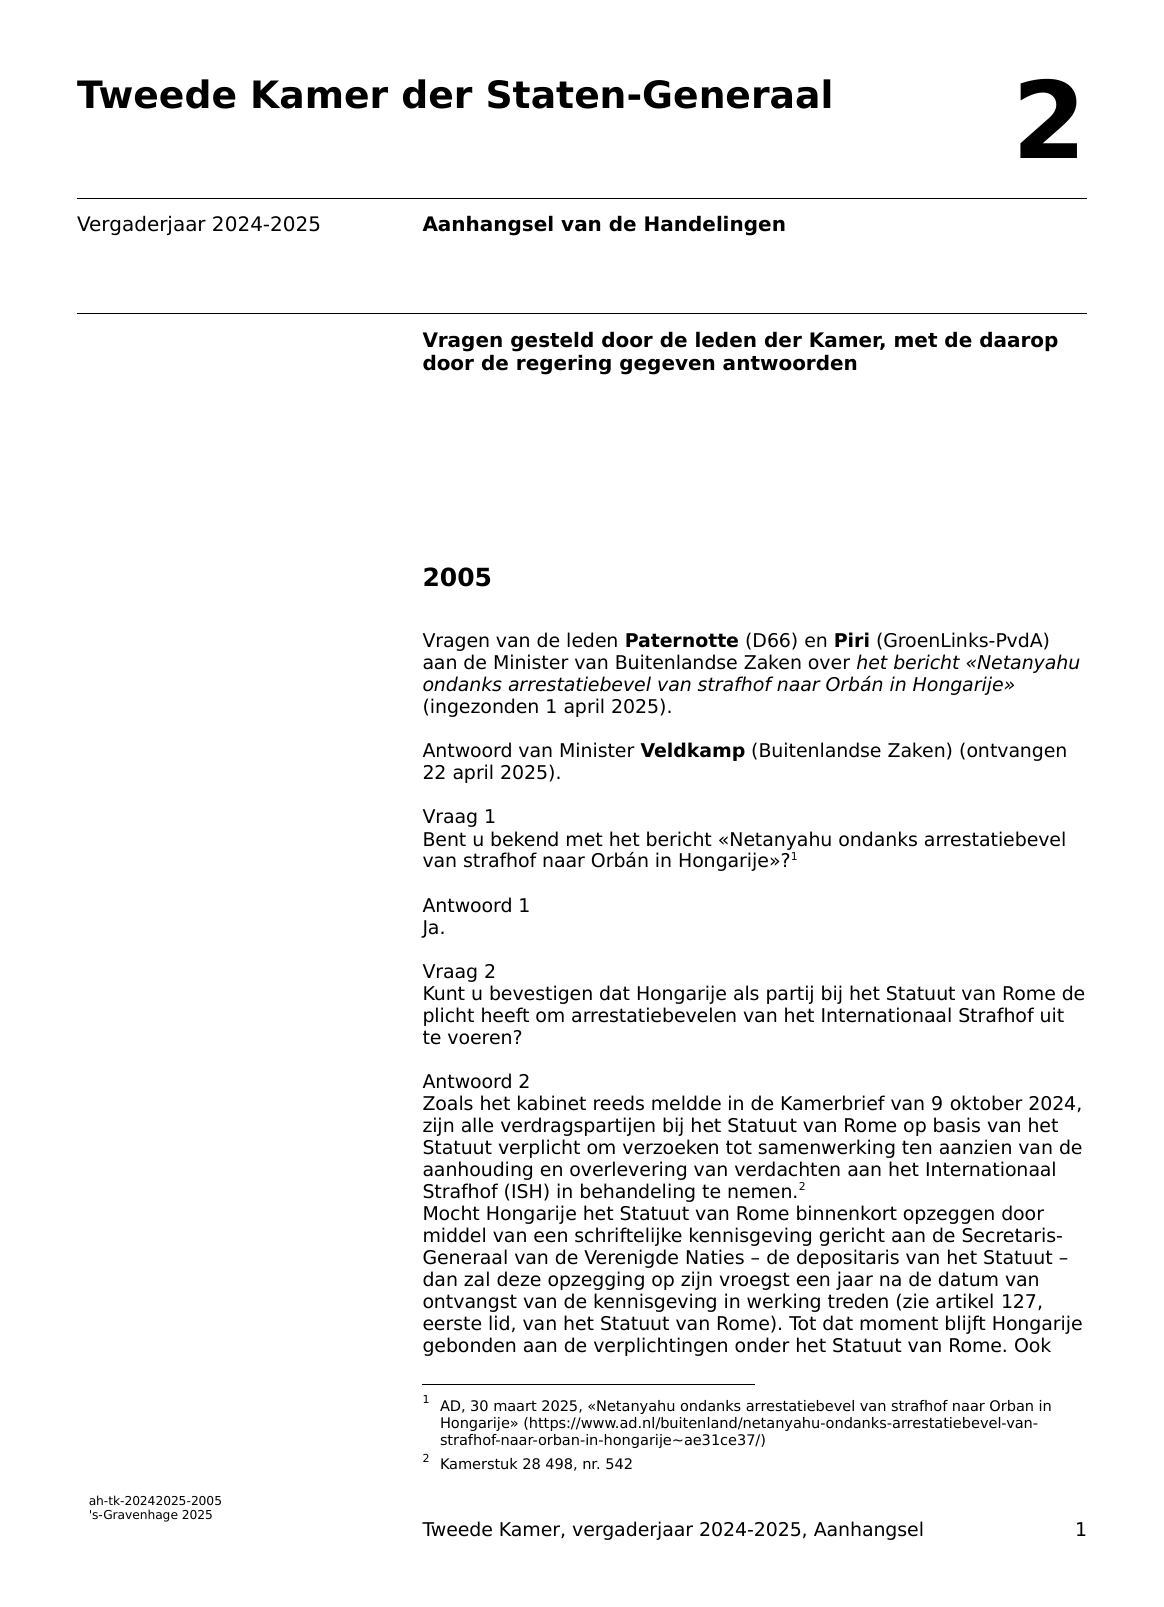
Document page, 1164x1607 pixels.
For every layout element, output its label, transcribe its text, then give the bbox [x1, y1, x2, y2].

text Antwoord van Minister Veldkamp (Buitenlandse Zaken) (ontvangen 22 april 2025). [422, 740, 1087, 784]
table_cell [77, 314, 422, 375]
text AD, 30 maart 2025, «Netanyahu ondanks arrestatiebevel van strafhof naar Orban in Hongarije» (https://www.ad.nl/buitenland/netanyahu-ondanks-arrestatiebevel-van-strafhof-naar-orban-in-hongarije~ae31ce37/) [422, 1393, 1087, 1449]
text Vragen van de leden Paternotte (D66) en Piri (GroenLinks-PvdA) aan de Minister van Buitenlandse Zaken over het bericht «Netanyahu ondanks arrestatiebevel van strafhof naar Orbán in Hongarije» (ingezonden 1 april 2025). [422, 630, 1087, 718]
text 2005 [422, 563, 1087, 592]
table_header 2 [886, 59, 1087, 198]
text Ja. [422, 917, 1087, 938]
text Mocht Hongarije het Statuut van Rome binnenkort opzeggen door middel van een schriftelijke kennisgeving gericht aan de Secretaris-Generaal van de Verenigde Naties – de depositaris van het Statuut – dan zal deze opzegging op zijn vroegst een jaar na de datum van ontvangst van de kennisgeving in werking treden (zie artikel 127, eerste lid, van het Statuut van Rome). Tot dat moment blijft Hongarije gebonden aan de verplichtingen onder het Statuut van Rome. Ook [422, 1203, 1087, 1357]
table_header Tweede Kamer der Staten-Generaal [77, 59, 886, 198]
text Vraag 1 [422, 806, 1087, 828]
text Zoals het kabinet reeds meldde in de Kamerbrief van 9 oktober 2024, zijn alle verdragspartijen bij het Statuut van Rome op basis van het Statuut verplicht om verzoeken tot samenwerking ten aanzien van de aanhouding en overlevering van verdachten aan het Internationaal Strafhof (ISH) in behandeling te nemen. [422, 1093, 1087, 1203]
table_cell Aanhangsel van de Handelingen [422, 199, 1087, 313]
text Vraag 2 [422, 961, 1087, 983]
text ah-tk-20242025-2005 [88, 1494, 323, 1508]
table_cell Vergaderjaar 2024-2025 [77, 199, 422, 313]
text Antwoord 2 [422, 1071, 1087, 1093]
text Antwoord 1 [422, 894, 1087, 917]
text 's-Gravenhage 2025 [88, 1508, 323, 1522]
table_cell Vragen gesteld door de leden der Kamer, met de daarop door de regering gegeven antwoorden [422, 314, 1087, 375]
text Kunt u bevestigen dat Hongarije als partij bij het Statuut van Rome de plicht heeft om arrestatiebevelen van het Internationaal Strafhof uit te voeren? [422, 983, 1087, 1049]
text Kamerstuk 28 498, nr. 542 [422, 1452, 1087, 1474]
text Bent u bekend met het bericht «Netanyahu ondanks arrestatiebevel van strafhof naar Orbán in Hongarije»? [422, 828, 1087, 872]
